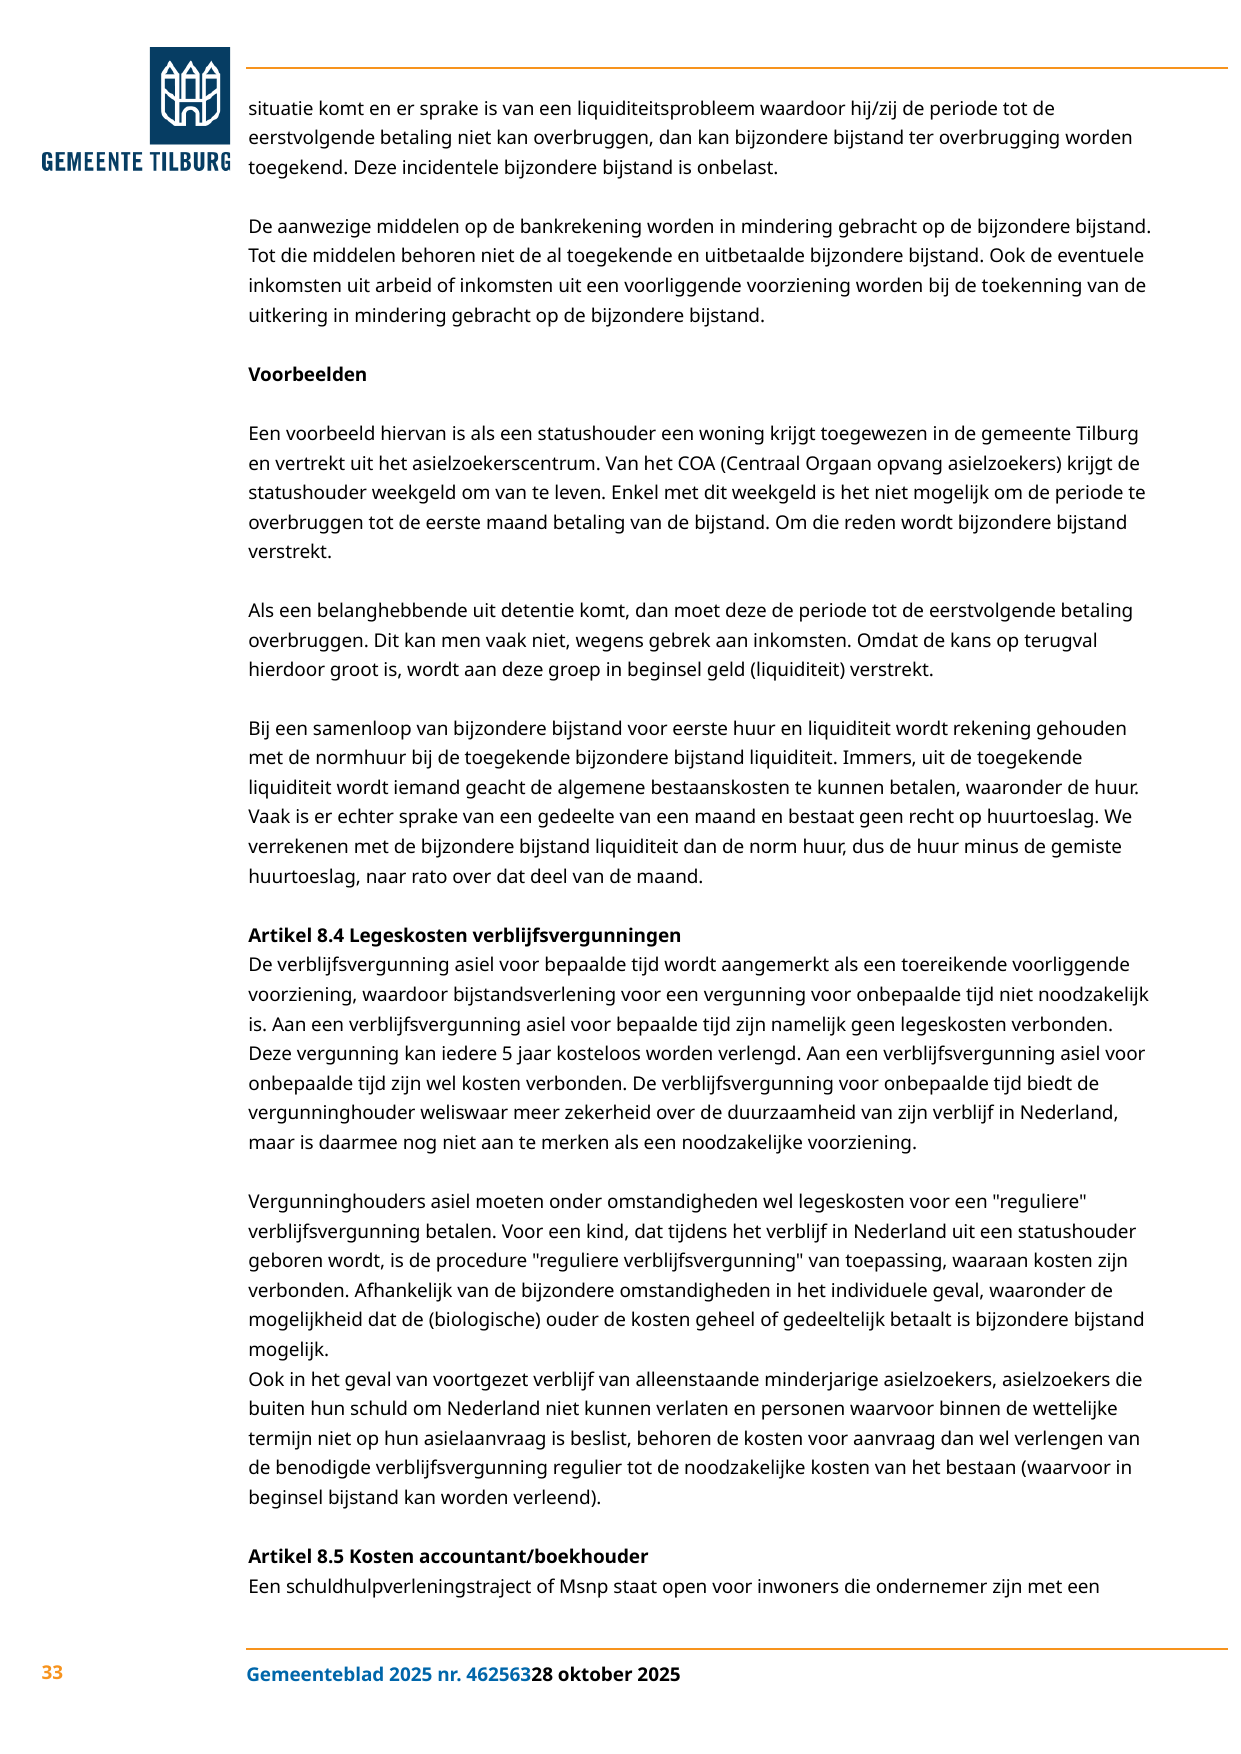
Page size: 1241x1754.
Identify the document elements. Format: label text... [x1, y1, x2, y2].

text De aanwezige middelen op de bankrekening worden in mindering gebracht op de bijzondere bijstand. Tot die middelen behoren niet de al toegekende en uitbetaalde bijzondere bijstand. Ook de eventuele inkomsten uit arbeid of inkomsten uit een voorliggende voorziening worden bij de toekenning van de uitkering in mindering gebracht op de bijzondere bijstand. [248, 213, 1152, 328]
text Vergunninghouders asiel moeten onder omstandigheden wel legeskosten voor een "reguliere" verblijfsvergunning betalen. Voor een kind, dat tijdens het verblijf in Nederland uit een statushouder geboren wordt, is de procedure "reguliere verblijfsvergunning" van toepassing, waaraan kosten zijn verbonden. Afhankelijk van de bijzondere omstandigheden in het individuele geval, waaronder de mogelijkheid dat de (biologische) ouder de kosten geheel of gedeeltelijk betaalt is bijzondere bijstand mogelijk. [248, 1188, 1152, 1362]
text situatie komt en er sprake is van een liquiditeitsprobleem waardoor hij/zij de periode tot de eerstvolgende betaling niet kan overbruggen, dan kan bijzondere bijstand ter overbrugging worden toegekend. Deze incidentele bijzondere bijstand is onbelast. [248, 95, 1152, 180]
text Bij een samenloop van bijzondere bijstand voor eerste huur en liquiditeit wordt rekening gehouden met de normhuur bij de toegekende bijzondere bijstand liquiditeit. Immers, uit de toegekende liquiditeit wordt iemand geacht de algemene bestaanskosten te kunnen betalen, waaronder de huur. Vaak is er echter sprake van een gedeelte van een maand en bestaat geen recht op huurtoeslag. We verrekenen met de bijzondere bijstand liquiditeit dan de norm huur, dus de huur minus de gemiste huurtoeslag, naar rato over dat deel van de maand. [248, 715, 1152, 889]
table_header Een voorbeeld hiervan is als een statushouder een woning krijgt toegewezen in de gemeente Tilburg en vertrekt uit het asielzoekerscentrum. Van het COA (Centraal Orgaan opvang asielzoekers) krijgt de statushouder weekgeld om van te leven. Enkel met dit weekgeld is het niet mogelijk om de periode te overbruggen tot de eerste maand betaling van de bijstand. Om die reden wordt bijzondere bijstand verstrekt. [248, 420, 1152, 564]
text Ook in het geval van voortgezet verblijf van alleenstaande minderjarige asielzoekers, asielzoekers die buiten hun schuld om Nederland niet kunnen verlaten en personen waarvoor binnen de wettelijke termijn niet op hun asielaanvraag is beslist, behoren de kosten voor aanvraag dan wel verlengen van de benodigde verblijfsvergunning regulier tot de noodzakelijke kosten van het bestaan (waarvoor in beginsel bijstand kan worden verleend). [248, 1366, 1152, 1510]
text Artikel 8.5 Kosten accountant/boekhouder [248, 1543, 1152, 1569]
text Voorbeelden [248, 361, 1152, 387]
table_header Als een belanghebbende uit detentie komt, dan moet deze de periode tot de eerstvolgende betaling overbruggen. Dit kan men vaak niet, wegens gebrek aan inkomsten. Omdat de kans op terugval hierdoor groot is, wordt aan deze groep in beginsel geld (liquiditeit) verstrekt. [248, 597, 1152, 682]
picture [41, 47, 231, 172]
text De verblijfsvergunning asiel voor bepaalde tijd wordt aangemerkt als een toereikende voorliggende voorziening, waardoor bijstandsverlening voor een vergunning voor onbepaalde tijd niet noodzakelijk is. Aan een verblijfsvergunning asiel voor bepaalde tijd zijn namelijk geen legeskosten verbonden. Deze vergunning kan iedere 5 jaar kosteloos worden verlengd. Aan een verblijfsvergunning asiel voor onbepaalde tijd zijn wel kosten verbonden. De verblijfsvergunning voor onbepaalde tijd biedt de vergunninghouder weliswaar meer zekerheid over de duurzaamheid van zijn verblijf in Nederland, maar is daarmee nog niet aan te merken als een noodzakelijke voorziening. [248, 952, 1152, 1155]
text Een schuldhulpverleningstraject of Msnp staat open voor inwoners die ondernemer zijn met een [248, 1573, 1152, 1599]
text Artikel 8.4 Legeskosten verblijfsvergunningen [248, 922, 1152, 948]
